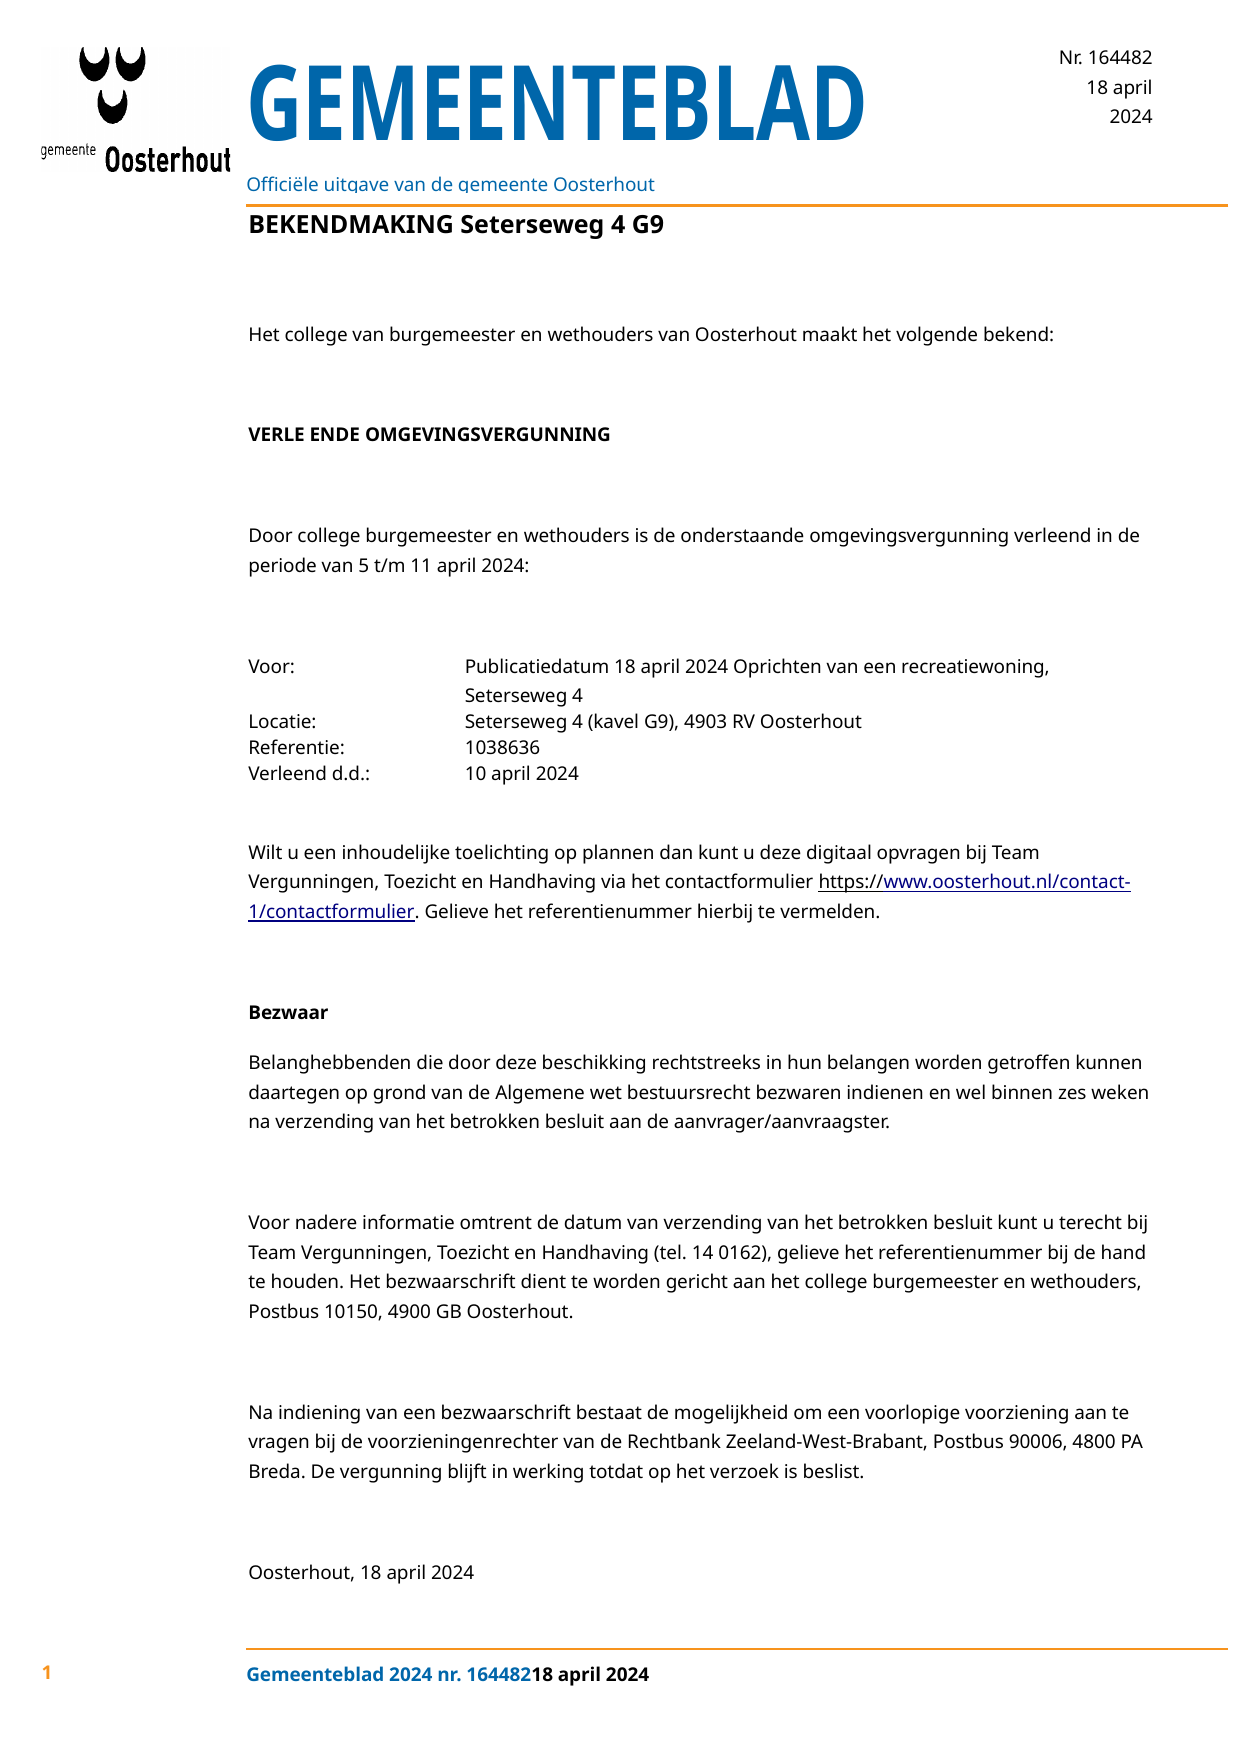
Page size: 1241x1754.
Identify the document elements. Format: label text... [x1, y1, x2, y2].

text Door college burgemeester en wethouders is de onderstaande omgevingsvergunning verleend in de periode van 5 t/m 11 april 2024: [248, 522, 1152, 578]
table_cell 10 april 2024 [465, 760, 1152, 785]
picture [41, 47, 231, 172]
table_cell Referentie: [248, 734, 464, 760]
text Bezwaar [248, 999, 1152, 1025]
text VERLE ENDE OMGEVINGSVERGUNNING [248, 422, 1152, 447]
table_cell Verleend d.d.: [248, 760, 464, 785]
table_header Voor: [248, 653, 464, 708]
text Oosterhout, 18 april 2024 [248, 1559, 1152, 1585]
table_header Publicatiedatum 18 april 2024 Oprichten van een recreatiewoning, Seterseweg 4 [465, 653, 1152, 708]
text Wilt u een inhoudelijke toelichting op plannen dan kunt u deze digitaal opvragen bij Team Vergunningen, Toezicht en Handhaving via het contactformulier https://www.oosterhout.nl/contact-1/contactformulier. Gelieve het referentienummer hierbij te vermelden. [248, 839, 1152, 924]
text Belanghebbenden die door deze beschikking rechtstreeks in hun belangen worden getroffen kunnen daartegen op grond van de Algemene wet bestuursrecht bezwaren indienen en wel binnen zes weken na verzending van het betrokken besluit aan de aanvrager/aanvraagster. [248, 1049, 1152, 1134]
table_cell Seterseweg 4 (kavel G9), 4903 RV Oosterhout [465, 708, 1152, 734]
table_cell Locatie: [248, 708, 464, 734]
text Voor nadere informatie omtrent de datum van verzending van het betrokken besluit kunt u terecht bij Team Vergunningen, Toezicht en Handhaving (tel. 14 0162), gelieve het referentienummer bij de hand te houden. Het bezwaarschrift dient te worden gericht aan het college burgemeester en wethouders, Postbus 10150, 4900 GB Oosterhout. [248, 1209, 1152, 1324]
text Het college van burgemeester en wethouders van Oosterhout maakt het volgende bekend: [248, 321, 1152, 346]
text BEKENDMAKING Seterseweg 4 G9 [248, 207, 1152, 241]
table_cell 1038636 [465, 734, 1152, 760]
text Na indiening van een bezwaarschrift bestaat de mogelijkheid om een voorlopige voorziening aan te vragen bij de voorzieningenrechter van de Rechtbank Zeeland-West-Brabant, Postbus 90006, 4800 PA Breda. De vergunning blijft in werking totdat op het verzoek is beslist. [248, 1399, 1152, 1484]
